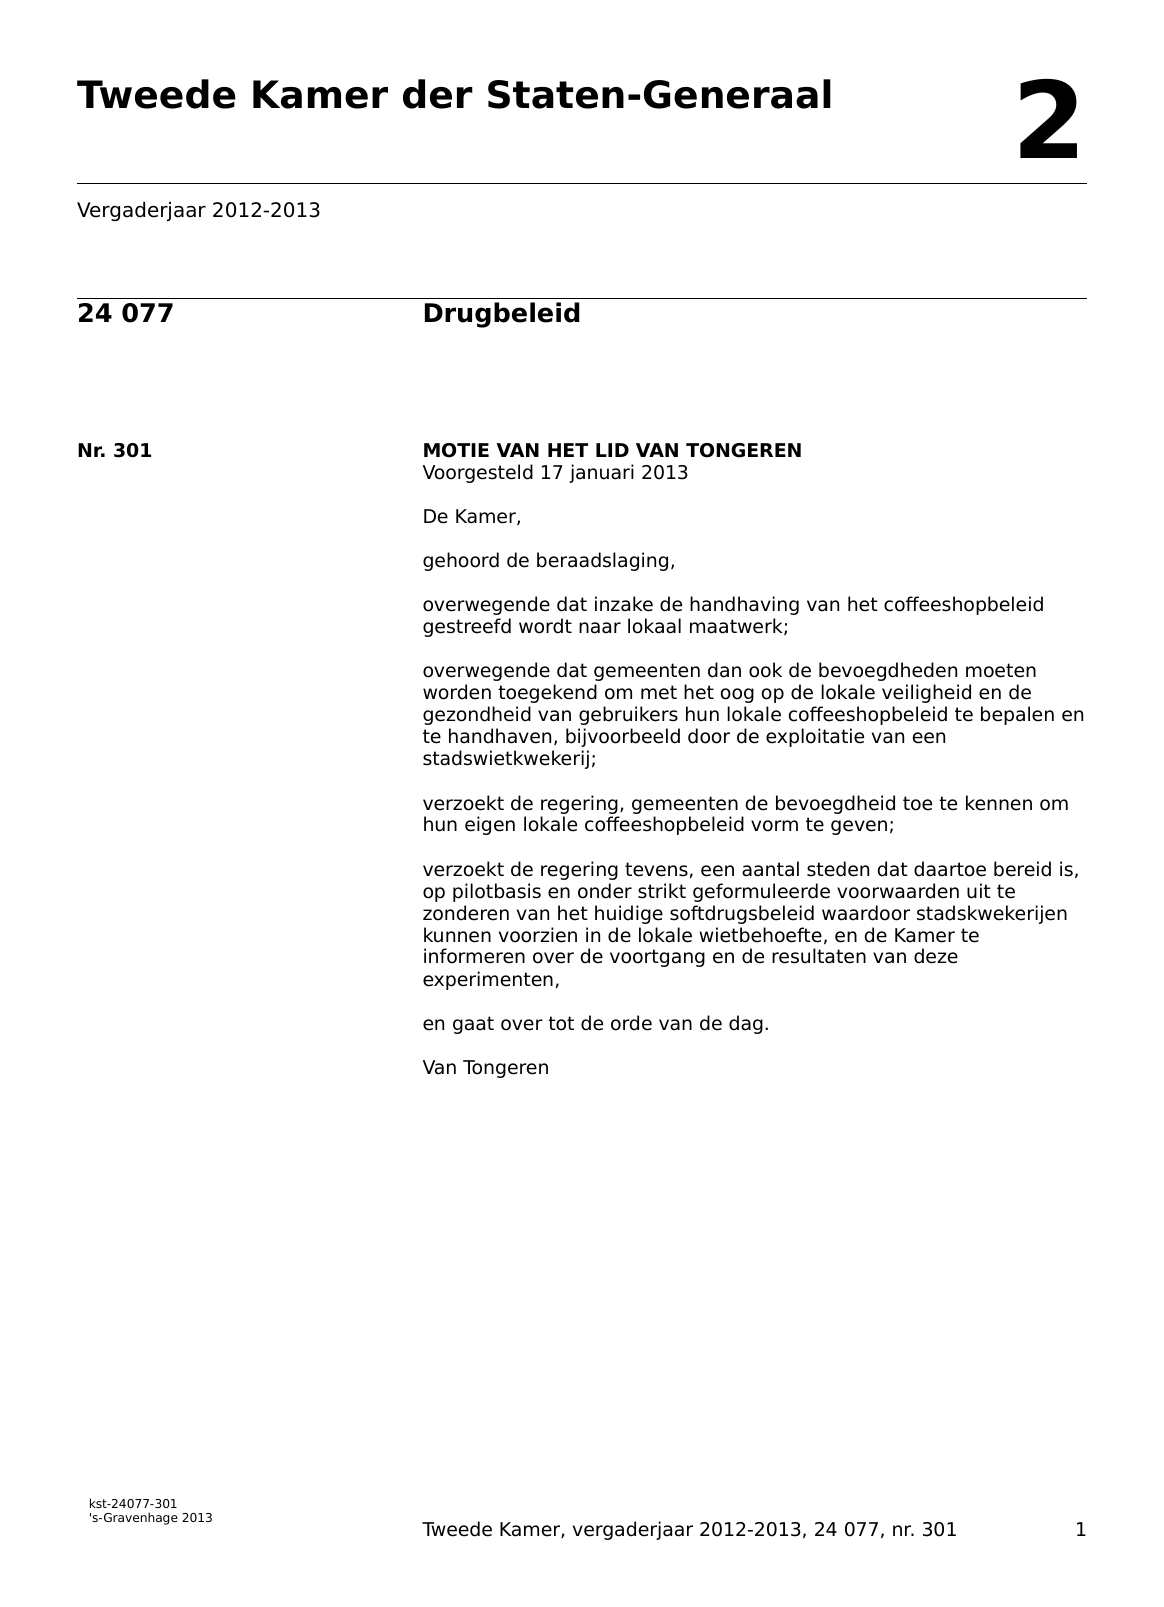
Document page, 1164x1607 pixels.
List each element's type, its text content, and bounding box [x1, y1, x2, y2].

text Van Tongeren [422, 1057, 1087, 1079]
subtitle Nr. 301 MOTIE VAN HET LID VAN TONGEREN [77, 440, 1087, 462]
table_header 2 [886, 59, 1087, 183]
text overwegende dat inzake de handhaving van het coffeeshopbeleid gestreefd wordt naar lokaal maatwerk; [422, 594, 1087, 638]
subtitle 24 077 Drugbeleid [77, 299, 1087, 329]
table_header Tweede Kamer der Staten-Generaal [77, 59, 886, 183]
text gehoord de beraadslaging, [422, 550, 1087, 572]
text verzoekt de regering tevens, een aantal steden dat daartoe bereid is, op pilotbasis en onder strikt geformuleerde voorwaarden uit te zonderen van het huidige softdrugsbeleid waardoor stadskwekerijen kunnen voorzien in de lokale wietbehoefte, en de Kamer te informeren over de voortgang en de resultaten van deze experimenten, [422, 858, 1087, 990]
table_cell Vergaderjaar 2012-2013 [77, 184, 1087, 298]
text overwegende dat gemeenten dan ook de bevoegdheden moeten worden toegekend om met het oog op de lokale veiligheid en de gezondheid van gebruikers hun lokale coffeeshopbeleid te bepalen en te handhaven, bijvoorbeeld door de exploitatie van een stadswietkwekerij; [422, 660, 1087, 770]
text kst-24077-301 [88, 1497, 323, 1511]
text De Kamer, [422, 506, 1087, 528]
text verzoekt de regering, gemeenten de bevoegdheid toe te kennen om hun eigen lokale coffeeshopbeleid vorm te geven; [422, 792, 1087, 836]
text 's-Gravenhage 2013 [88, 1511, 323, 1525]
text en gaat over tot de orde van de dag. [422, 1013, 1087, 1034]
text Voorgesteld 17 januari 2013 [422, 462, 1087, 484]
